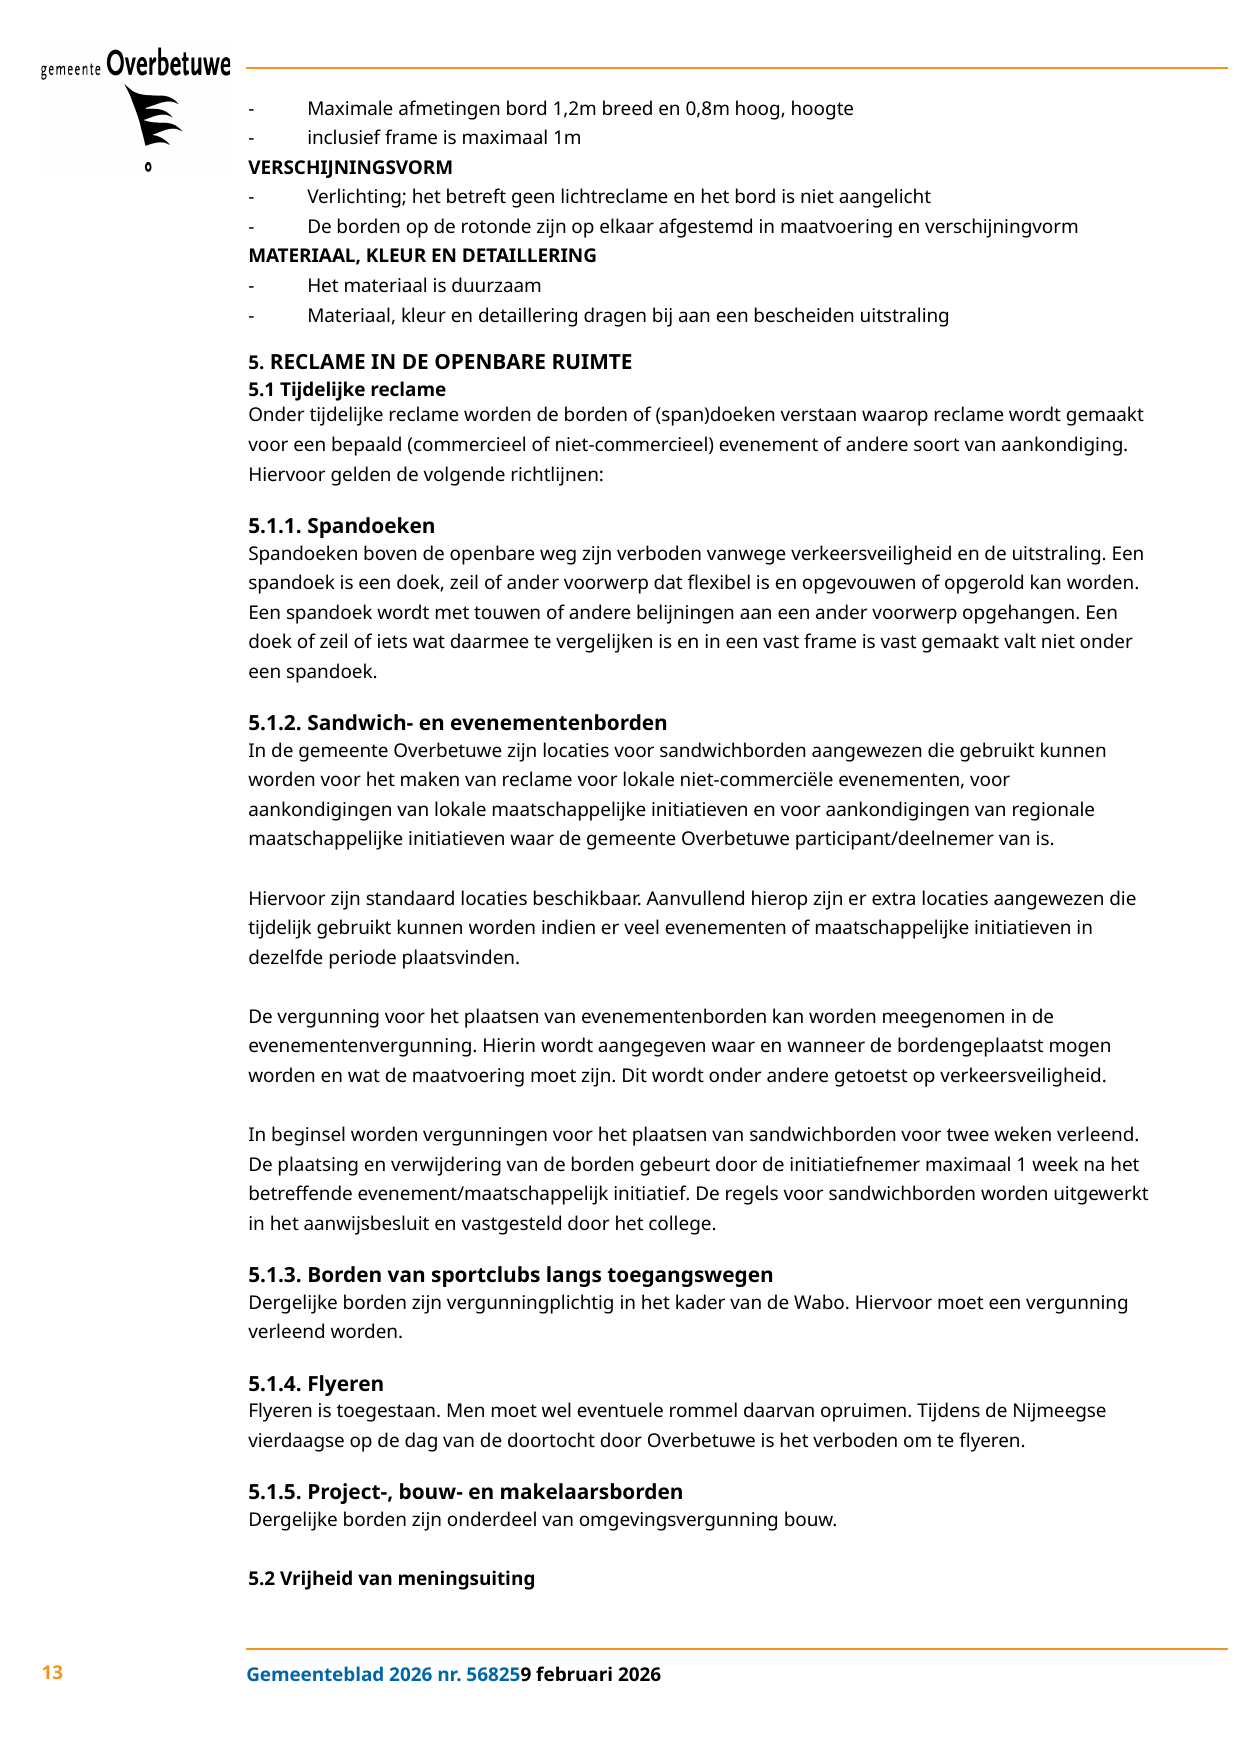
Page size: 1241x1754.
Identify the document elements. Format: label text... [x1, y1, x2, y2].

text 5.1.5. Project-, bouw- en makelaarsborden [248, 1477, 1152, 1506]
text 5.1.1. Spandoeken [248, 511, 1152, 540]
text De vergunning voor het plaatsen van evenementenborden kan worden meegenomen in de evenementenvergunning. Hierin wordt aangegeven waar en wanneer de bordengeplaatst mogen worden en wat de maatvoering moet zijn. Dit wordt onder andere getoetst op verkeersveiligheid. [248, 1003, 1152, 1088]
list Materiaal, kleur en detaillering dragen bij aan een bescheiden uitstraling [248, 302, 1152, 328]
text 5. RECLAME IN DE OPENBARE RUIMTE [248, 347, 1152, 376]
picture [41, 47, 231, 172]
text Dergelijke borden zijn onderdeel van omgevingsvergunning bouw. [248, 1506, 1152, 1532]
text Spandoeken boven de openbare weg zijn verboden vanwege verkeersveiligheid en de uitstraling. Een spandoek is een doek, zeil of ander voorwerp dat flexibel is en opgevouwen of opgerold kan worden. Een spandoek wordt met touwen of andere belijningen aan een ander voorwerp opgehangen. Een doek of zeil of iets wat daarmee te vergelijken is en in een vast frame is vast gemaakt valt niet onder een spandoek. [248, 540, 1152, 684]
list Het materiaal is duurzaam [248, 272, 1152, 298]
list inclusief frame is maximaal 1m [248, 124, 1152, 150]
text 5.2 Vrijheid van meningsuiting [248, 1565, 1152, 1591]
list Maximale afmetingen bord 1,2m breed en 0,8m hoog, hoogte [248, 95, 1152, 121]
list Verlichting; het betreft geen lichtreclame en het bord is niet aangelicht [248, 183, 1152, 209]
text MATERIAAL, KLEUR EN DETAILLERING [248, 243, 1152, 268]
text VERSCHIJNINGSVORM [248, 154, 1152, 180]
list De borden op de rotonde zijn op elkaar afgestemd in maatvoering en verschijningvorm [248, 213, 1152, 239]
text In beginsel worden vergunningen voor het plaatsen van sandwichborden voor twee weken verleend. De plaatsing en verwijdering van de borden gebeurt door de initiatiefnemer maximaal 1 week na het betreffende evenement/maatschappelijk initiatief. De regels voor sandwichborden worden uitgewerkt in het aanwijsbesluit en vastgesteld door het college. [248, 1121, 1152, 1236]
text Flyeren is toegestaan. Men moet wel eventuele rommel daarvan opruimen. Tijdens de Nijmeegse vierdaagse op de dag van de doortocht door Overbetuwe is het verboden om te flyeren. [248, 1397, 1152, 1453]
text In de gemeente Overbetuwe zijn locaties voor sandwichborden aangewezen die gebruikt kunnen worden voor het maken van reclame voor lokale niet-commerciële evenementen, voor aankondigingen van lokale maatschappelijke initiatieven en voor aankondigingen van regionale maatschappelijke initiatieven waar de gemeente Overbetuwe participant/deelnemer van is. [248, 737, 1152, 851]
text Onder tijdelijke reclame worden de borden of (span)doeken verstaan waarop reclame wordt gemaakt voor een bepaald (commercieel of niet-commercieel) evenement of andere soort van aankondiging. Hiervoor gelden de volgende richtlijnen: [248, 402, 1152, 487]
text 5.1 Tijdelijke reclame [248, 376, 1152, 402]
text 5.1.4. Flyeren [248, 1369, 1152, 1397]
text Hiervoor zijn standaard locaties beschikbaar. Aanvullend hierop zijn er extra locaties aangewezen die tijdelijk gebruikt kunnen worden indien er veel evenementen of maatschappelijke initiatieven in dezelfde periode plaatsvinden. [248, 885, 1152, 970]
text Dergelijke borden zijn vergunningplichtig in het kader van de Wabo. Hiervoor moet een vergunning verleend worden. [248, 1289, 1152, 1344]
text 5.1.2. Sandwich- en evenementenborden [248, 708, 1152, 737]
text 5.1.3. Borden van sportclubs langs toegangswegen [248, 1261, 1152, 1289]
